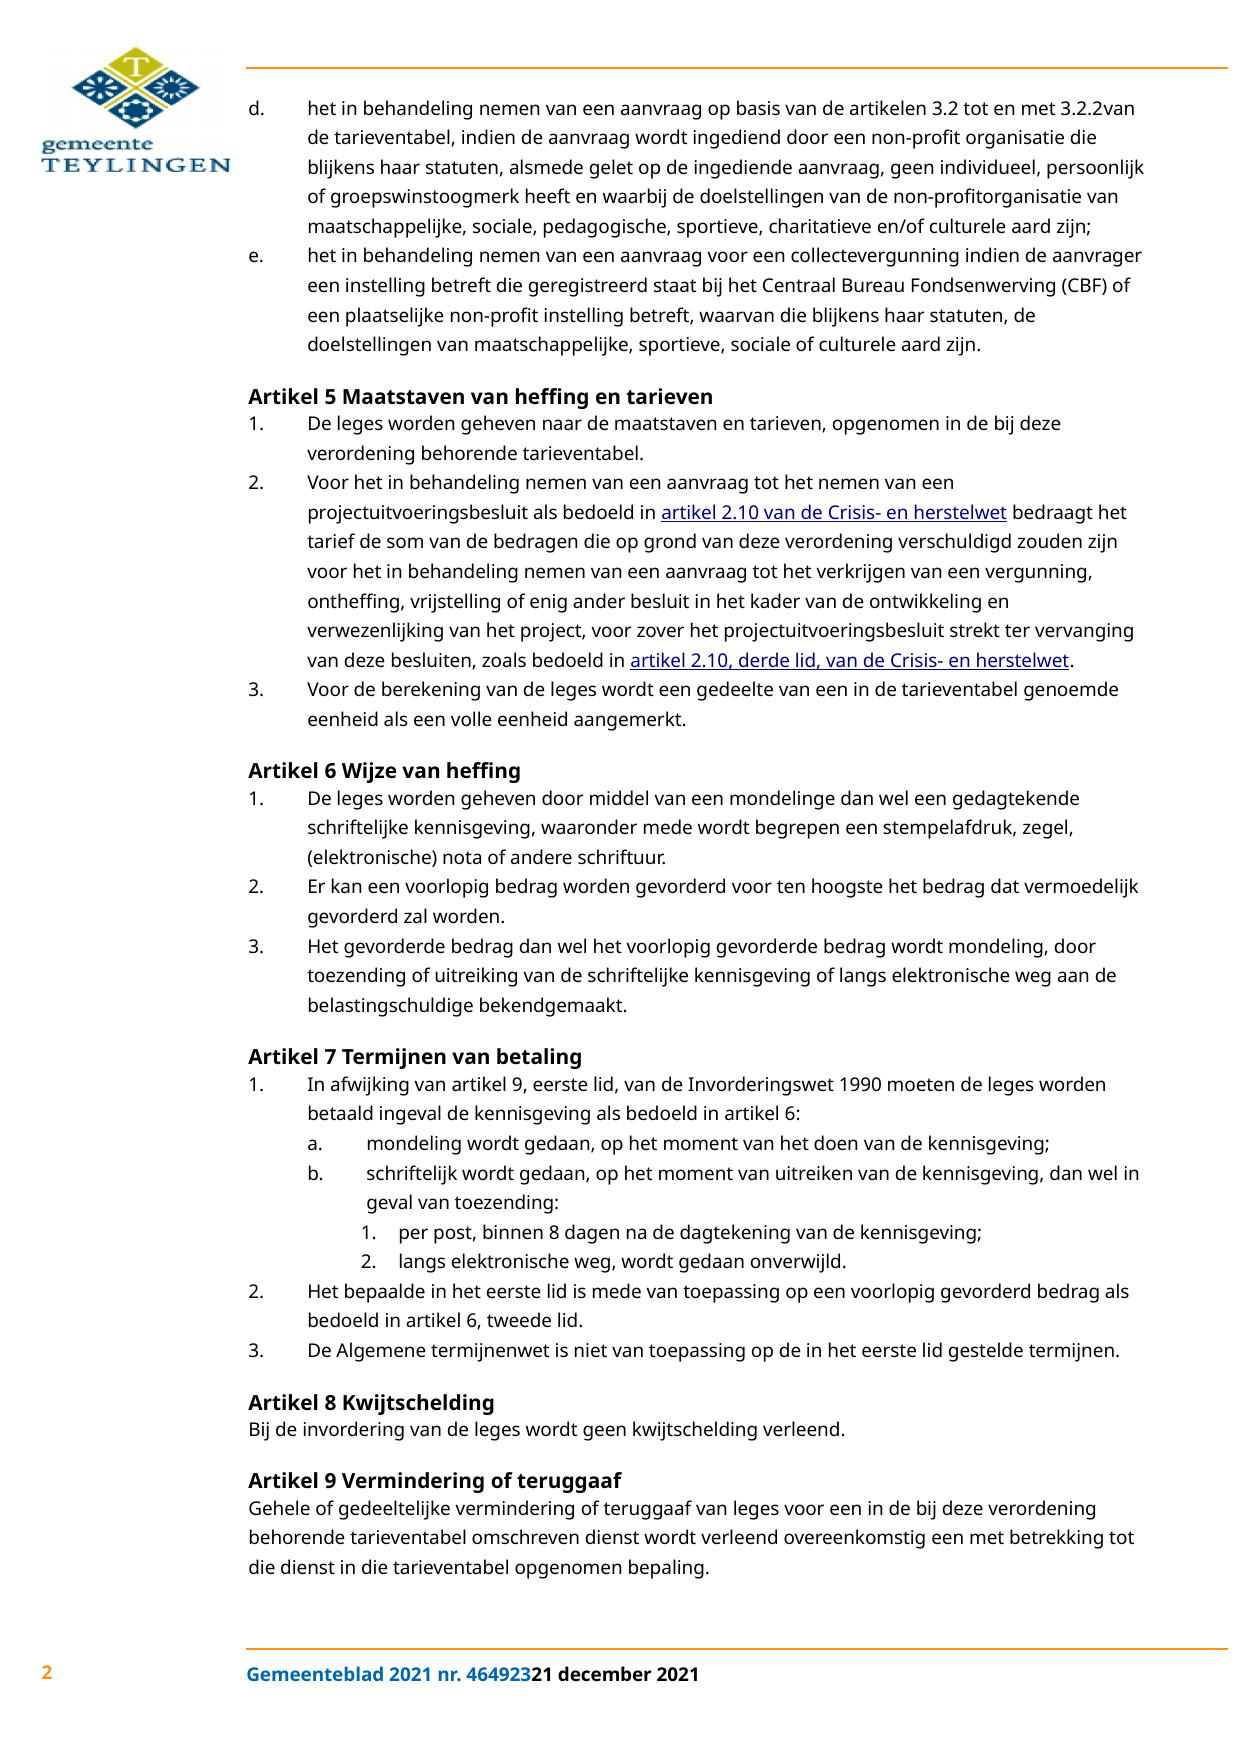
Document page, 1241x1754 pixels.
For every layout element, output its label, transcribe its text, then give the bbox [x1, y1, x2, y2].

list schriftelijk wordt gedaan, op het moment van uitreiken van de kennisgeving, dan wel in geval van toezending: [307, 1160, 1152, 1215]
text Artikel 9 Vermindering of teruggaaf [248, 1466, 1152, 1495]
list Het gevorderde bedrag dan wel het voorlopig gevorderde bedrag wordt mondeling, door toezending of uitreiking van de schriftelijke kennisgeving of langs elektronische weg aan de belastingschuldige bekendgemaakt. [248, 933, 1152, 1018]
text Artikel 7 Termijnen van betaling [248, 1042, 1152, 1071]
list De Algemene termijnenwet is niet van toepassing op de in het eerste lid gestelde termijnen. [248, 1337, 1152, 1363]
text Gehele of gedeeltelijke vermindering of teruggaaf van leges voor een in de bij deze verordening behorende tarieventabel omschreven dienst wordt verleend overeenkomstig een met betrekking tot die dienst in die tarieventabel opgenomen bepaling. [248, 1495, 1152, 1580]
text Artikel 6 Wijze van heffing [248, 757, 1152, 785]
list het in behandeling nemen van een aanvraag op basis van de artikelen 3.2 tot en met 3.2.2van de tarieventabel, indien de aanvraag wordt ingediend door een non-profit organisatie die blijkens haar statuten, alsmede gelet op de ingediende aanvraag, geen individueel, persoonlijk of groepswinstoogmerk heeft en waarbij de doelstellingen van de non-profitorganisatie van maatschappelijke, sociale, pedagogische, sportieve, charitatieve en/of culturele aard zijn; [248, 95, 1152, 239]
text Artikel 8 Kwijtschelding [248, 1388, 1152, 1416]
list De leges worden geheven door middel van een mondelinge dan wel een gedagtekende schriftelijke kennisgeving, waaronder mede wordt begrepen een stempelafdruk, zegel, (elektronische) nota of andere schriftuur. [248, 785, 1152, 870]
list langs elektronische weg, wordt gedaan onverwijld. [361, 1248, 1152, 1274]
list het in behandeling nemen van een aanvraag voor een collectevergunning indien de aanvrager een instelling betreft die geregistreerd staat bij het Centraal Bureau Fondsenwerving (CBF) of een plaatselijke non-profit instelling betreft, waarvan die blijkens haar statuten, de doelstellingen van maatschappelijke, sportieve, sociale of culturele aard zijn. [248, 243, 1152, 357]
picture [41, 47, 231, 172]
list Er kan een voorlopig bedrag worden gevorderd voor ten hoogste het bedrag dat vermoedelijk gevorderd zal worden. [248, 874, 1152, 929]
list De leges worden geheven naar de maatstaven en tarieven, opgenomen in de bij deze verordening behorende tarieventabel. [248, 410, 1152, 466]
list mondeling wordt gedaan, op het moment van het doen van de kennisgeving; [307, 1130, 1152, 1156]
list per post, binnen 8 dagen na de dagtekening van de kennisgeving; [361, 1219, 1152, 1244]
list Voor de berekening van de leges wordt een gedeelte van een in de tarieventabel genoemde eenheid als een volle eenheid aangemerkt. [248, 677, 1152, 732]
list Het bepaalde in het eerste lid is mede van toepassing op een voorlopig gevorderd bedrag als bedoeld in artikel 6, tweede lid. [248, 1278, 1152, 1333]
list In afwijking van artikel 9, eerste lid, van de Invorderingswet 1990 moeten de leges worden betaald ingeval de kennisgeving als bedoeld in artikel 6: [248, 1071, 1152, 1126]
text Bij de invordering van de leges wordt geen kwijtschelding verleend. [248, 1416, 1152, 1442]
text Artikel 5 Maatstaven van heffing en tarieven [248, 382, 1152, 410]
list Voor het in behandeling nemen van een aanvraag tot het nemen van een projectuitvoeringsbesluit als bedoeld in artikel 2.10 van de Crisis- en herstelwet bedraagt het tarief de som van de bedragen die op grond van deze verordening verschuldigd zouden zijn voor het in behandeling nemen van een aanvraag tot het verkrijgen van een vergunning, ontheffing, vrijstelling of enig ander besluit in het kader van de ontwikkeling en verwezenlijking van het project, voor zover het projectuitvoeringsbesluit strekt ter vervanging van deze besluiten, zoals bedoeld in artikel 2.10, derde lid, van de Crisis- en herstelwet. [248, 469, 1152, 673]
